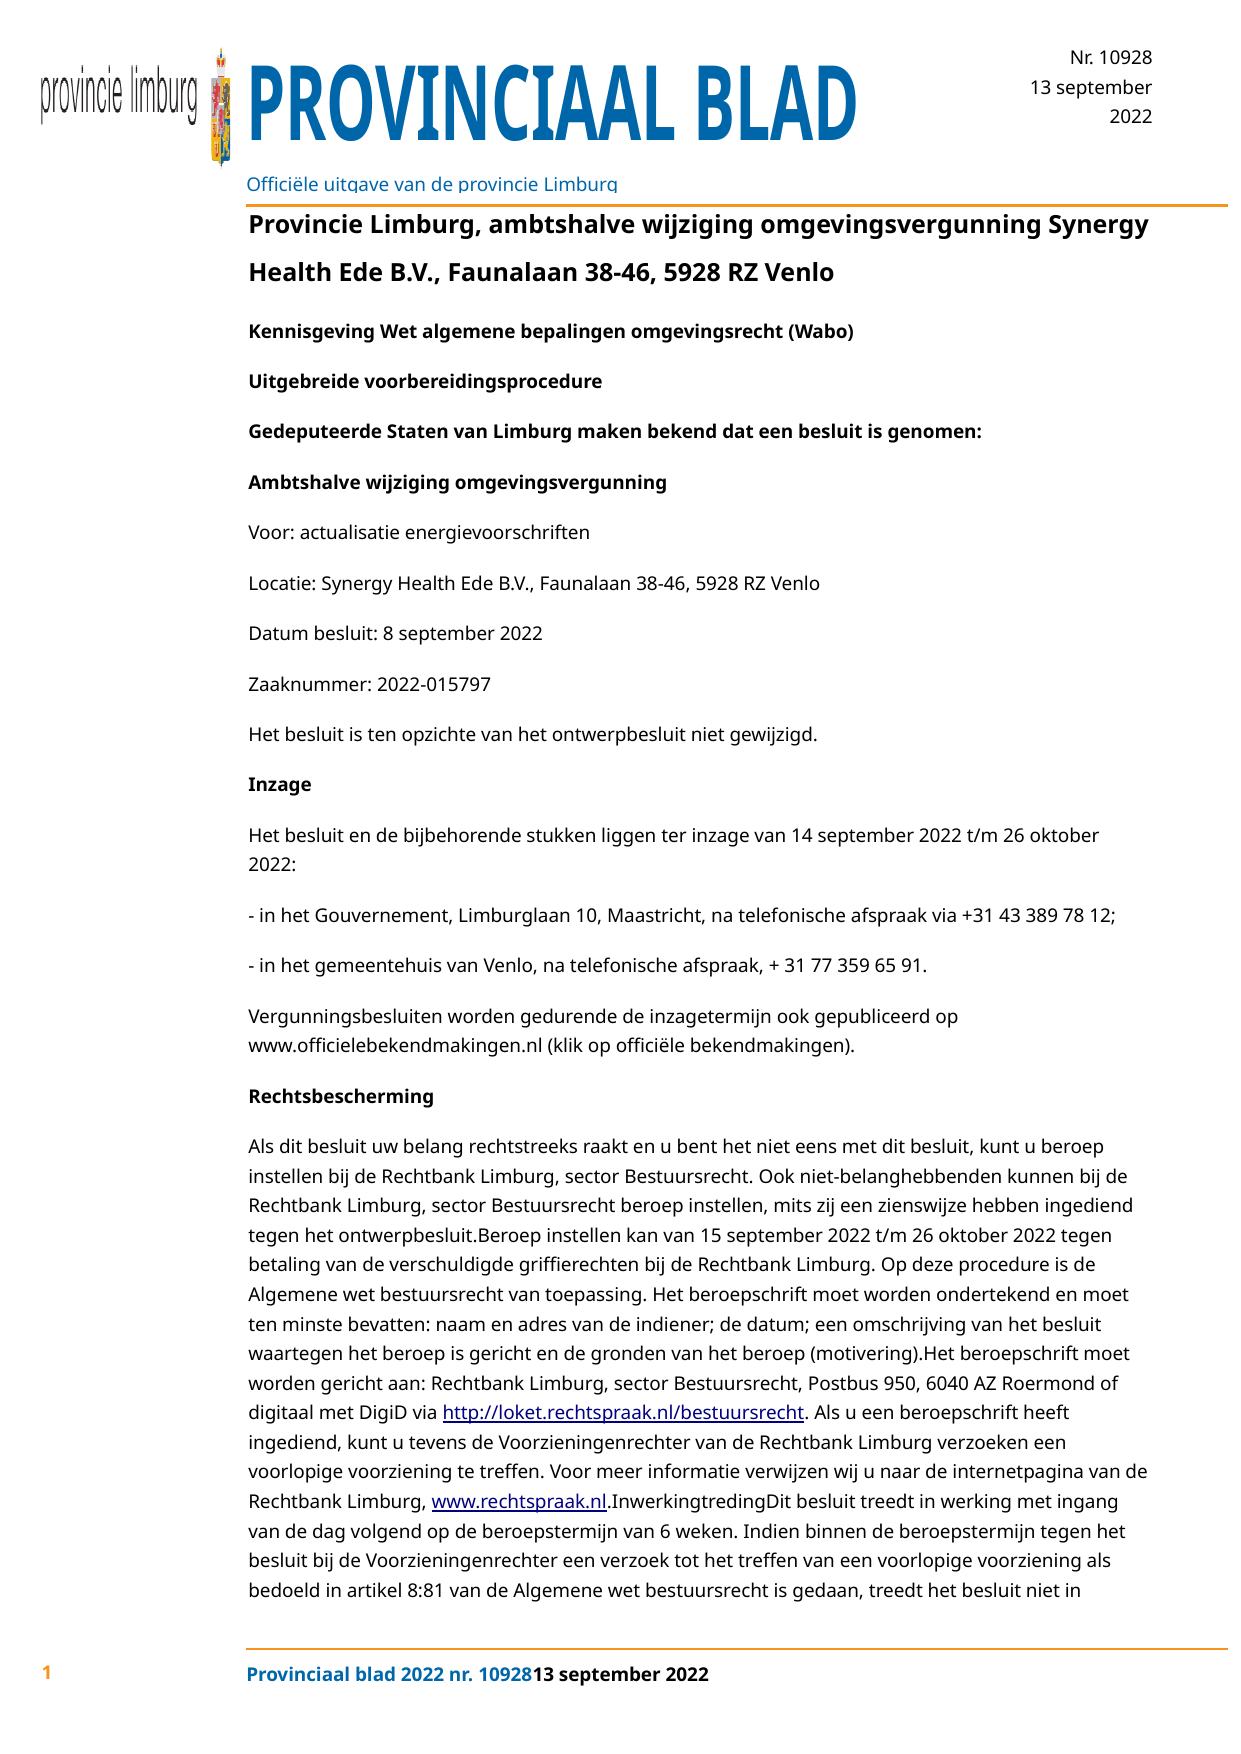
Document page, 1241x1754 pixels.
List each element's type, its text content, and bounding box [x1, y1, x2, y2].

text Rechtsbescherming [248, 1083, 1152, 1109]
text - in het Gouvernement, Limburglaan 10, Maastricht, na telefonische afspraak via +31 43 389 78 12; [248, 902, 1152, 928]
text Uitgebreide voorbereidingsprocedure [248, 368, 1152, 394]
text Zaaknummer: 2022-015797 [248, 671, 1152, 697]
picture [41, 47, 231, 172]
text Kennisgeving Wet algemene bepalingen omgevingsrecht (Wabo) [248, 318, 1152, 344]
text Voor: actualisatie energievoorschriften [248, 519, 1152, 545]
text Gedeputeerde Staten van Limburg maken bekend dat een besluit is genomen: [248, 419, 1152, 444]
text Het besluit is ten opzichte van het ontwerpbesluit niet gewijzigd. [248, 721, 1152, 747]
text Als dit besluit uw belang rechtstreeks raakt en u bent het niet eens met dit besluit, kunt u beroep instellen bij de Rechtbank Limburg, sector Bestuursrecht. Ook niet-belanghebbenden kunnen bij de Rechtbank Limburg, sector Bestuursrecht beroep instellen, mits zij een zienswijze hebben ingediend tegen het ontwerpbesluit.Beroep instellen kan van 15 september 2022 t/m 26 oktober 2022 tegen betaling van de verschuldigde griffierechten bij de Rechtbank Limburg. Op deze procedure is de Algemene wet bestuursrecht van toepassing. Het beroepschrift moet worden ondertekend en moet ten minste bevatten: naam en adres van de indiener; de datum; een omschrijving van het besluit waartegen het beroep is gericht en de gronden van het beroep (motivering).Het beroepschrift moet worden gericht aan: Rechtbank Limburg, sector Bestuursrecht, Postbus 950, 6040 AZ Roermond of digitaal met DigiD via http://loket.rechtspraak.nl/bestuursrecht. Als u een beroepschrift heeft ingediend, kunt u tevens de Voorzieningenrechter van de Rechtbank Limburg verzoeken een voorlopige voorziening te treffen. Voor meer informatie verwijzen wij u naar de internetpagina van de Rechtbank Limburg, www.rechtspraak.nl.InwerkingtredingDit besluit treedt in werking met ingang van de dag volgend op de beroepstermijn van 6 weken. Indien binnen de beroepstermijn tegen het besluit bij de Voorzieningenrechter een verzoek tot het treffen van een voorlopige voorziening als bedoeld in artikel 8:81 van de Algemene wet bestuursrecht is gedaan, treedt het besluit niet in [248, 1133, 1152, 1603]
text - in het gemeentehuis van Venlo, na telefonische afspraak, + 31 77 359 65 91. [248, 952, 1152, 978]
text Locatie: Synergy Health Ede B.V., Faunalaan 38-46, 5928 RZ Venlo [248, 570, 1152, 596]
text Provincie Limburg, ambtshalve wijziging omgevingsvergunning Synergy Health Ede B.V., Faunalaan 38-46, 5928 RZ Venlo [248, 207, 1152, 288]
text Vergunningsbesluiten worden gedurende de inzagetermijn ook gepubliceerd op www.officielebekendmakingen.nl (klik op officiële bekendmakingen). [248, 1003, 1152, 1058]
text Datum besluit: 8 september 2022 [248, 620, 1152, 646]
text Ambtshalve wijziging omgevingsvergunning [248, 469, 1152, 495]
text Het besluit en de bijbehorende stukken liggen ter inzage van 14 september 2022 t/m 26 oktober 2022: [248, 822, 1152, 877]
text Inzage [248, 772, 1152, 797]
